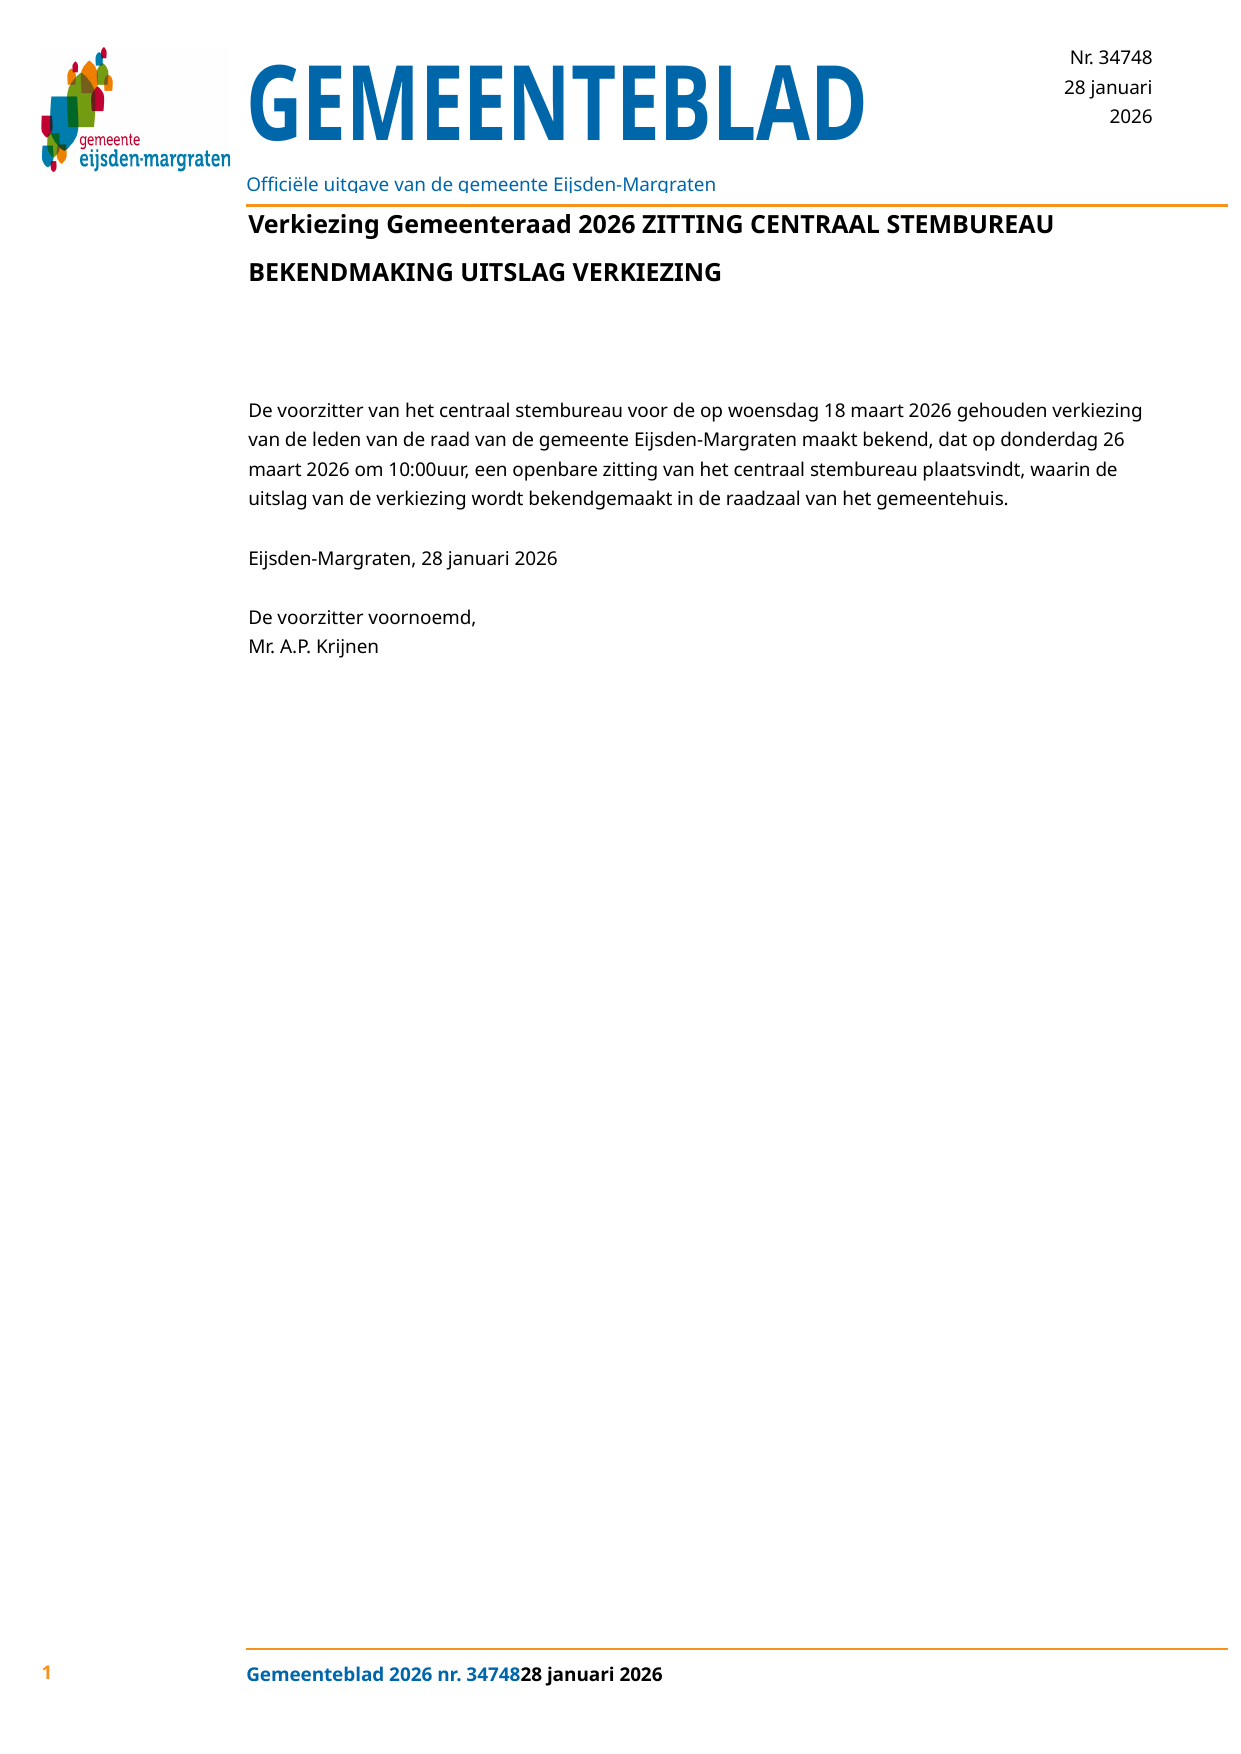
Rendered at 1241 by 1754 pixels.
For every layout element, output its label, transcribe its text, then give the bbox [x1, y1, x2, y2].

text Verkiezing Gemeenteraad 2026 ZITTING CENTRAAL STEMBUREAU BEKENDMAKING UITSLAG VERKIEZING [248, 207, 1152, 288]
text Eijsden-Margraten, 28 januari 2026 [248, 545, 1152, 570]
picture [41, 47, 231, 172]
text Mr. A.P. Krijnen [248, 633, 1152, 659]
text De voorzitter van het centraal stembureau voor de op woensdag 18 maart 2026 gehouden verkiezing van de leden van de raad van de gemeente Eijsden-Margraten maakt bekend, dat op donderdag 26 maart 2026 om 10:00uur, een openbare zitting van het centraal stembureau plaatsvindt, waarin de uitslag van de verkiezing wordt bekendgemaakt in de raadzaal van het gemeentehuis. [248, 397, 1152, 511]
text De voorzitter voornoemd, [248, 604, 1152, 629]
